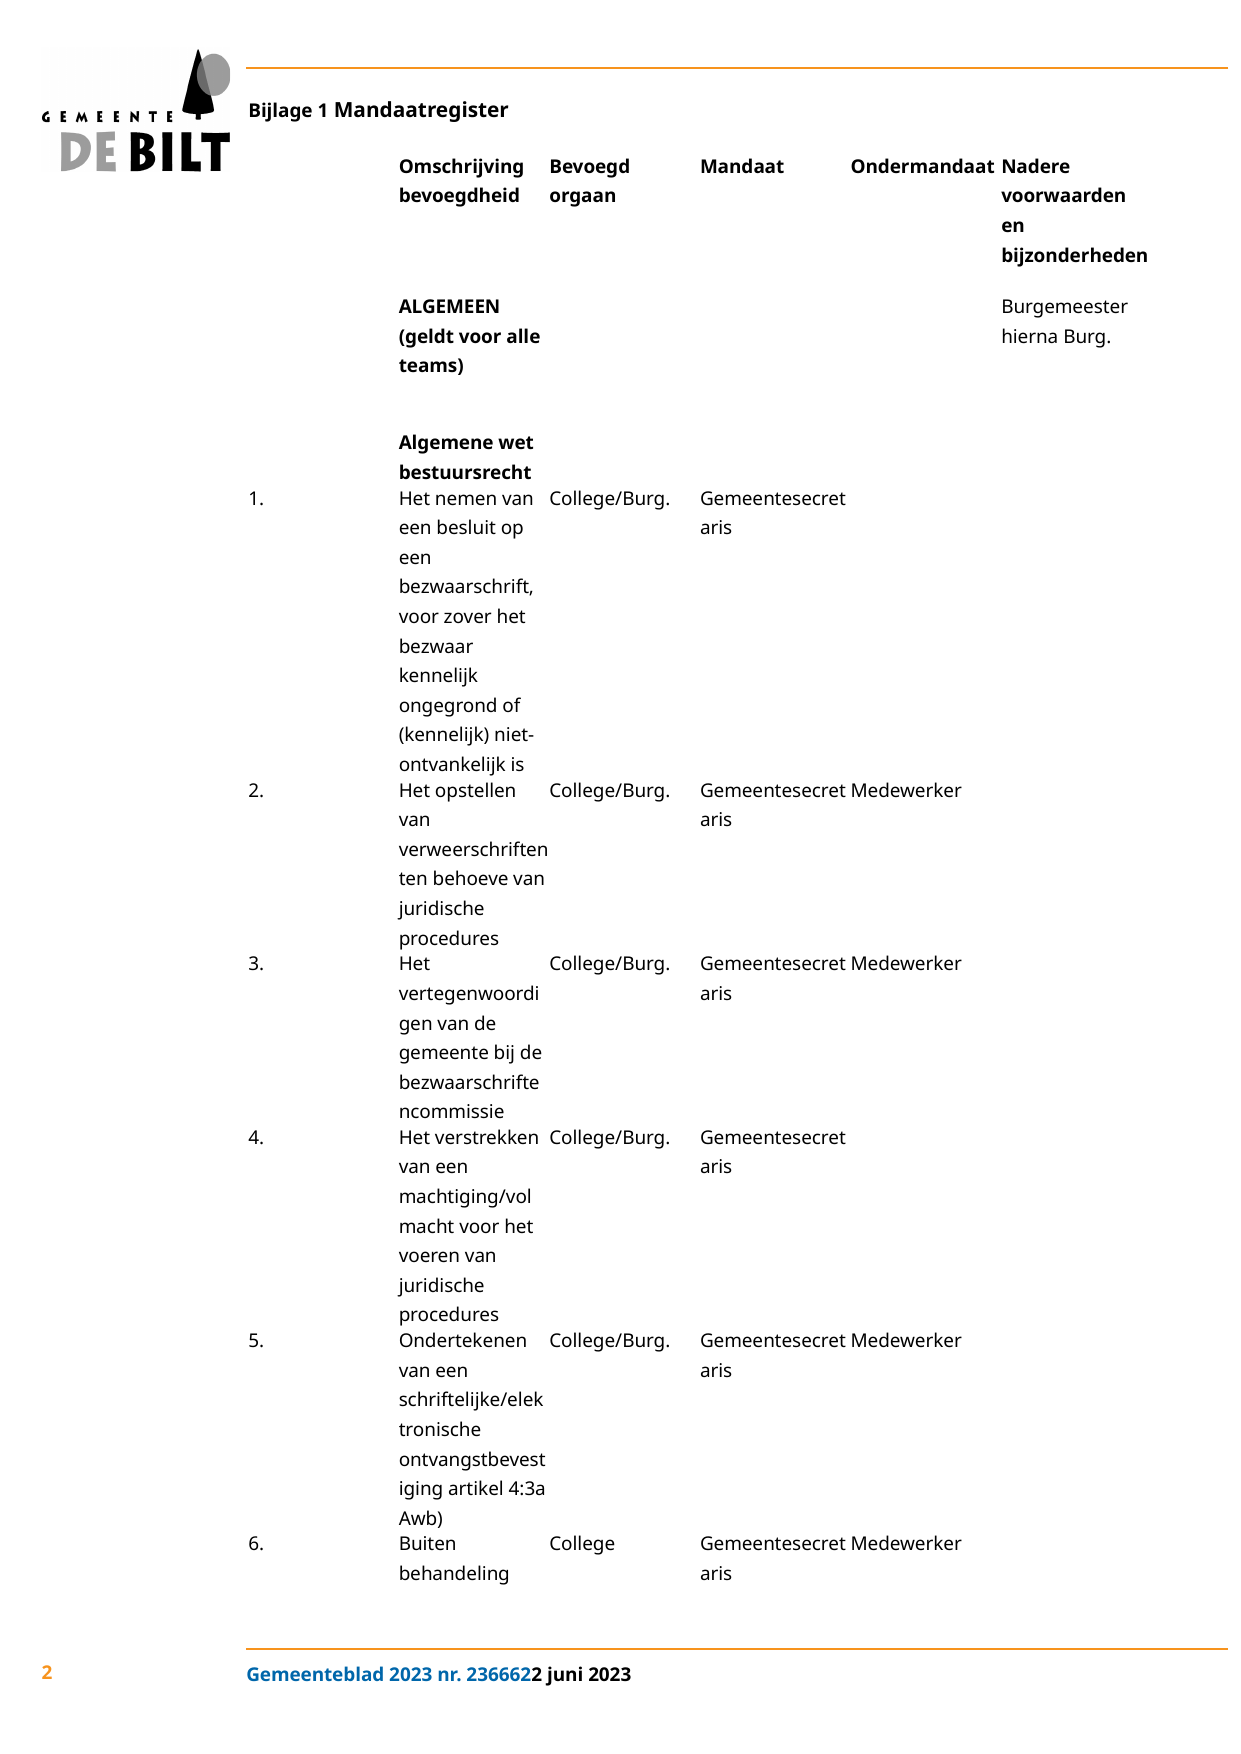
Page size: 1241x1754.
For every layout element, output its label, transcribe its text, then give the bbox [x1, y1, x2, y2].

table_cell [549, 293, 700, 378]
table_cell [1001, 430, 1152, 485]
table_cell Algemene wet bestuursrecht [399, 430, 549, 485]
table_cell [399, 268, 549, 293]
table_header Bevoegd orgaan [549, 153, 700, 267]
table_cell Medewerker [850, 1531, 1001, 1586]
table_cell [850, 1124, 1001, 1327]
table_cell Gemeentesecretaris [700, 1531, 850, 1586]
table_cell Medewerker [850, 951, 1001, 1124]
table_cell College/Burg. [549, 777, 700, 951]
table_cell Gemeentesecretaris [700, 1328, 850, 1531]
table_cell [248, 404, 398, 429]
table_cell [1001, 951, 1152, 1124]
table_cell [549, 430, 700, 485]
table_cell College/Burg. [549, 951, 700, 1124]
table_cell Medewerker [850, 777, 1001, 951]
table_cell [700, 268, 850, 293]
table_cell [700, 378, 850, 404]
table_cell ALGEMEEN (geldt voor alle teams) [399, 293, 549, 378]
table_cell [399, 378, 549, 404]
table_cell [850, 404, 1001, 429]
table_cell Burgemeester hierna Burg. [1001, 293, 1152, 378]
table_cell [1001, 1531, 1152, 1586]
table_cell Het opstellen van verweerschriften ten behoeve van juridische procedures [399, 777, 549, 951]
table_header Nadere voorwaarden en bijzonderheden [1001, 153, 1152, 267]
table_cell College/Burg. [549, 1328, 700, 1531]
table_cell [700, 293, 850, 378]
table_cell [549, 404, 700, 429]
table_cell [1001, 268, 1152, 293]
text Bijlage 1 Mandaatregister [248, 95, 1152, 123]
table_cell [700, 430, 850, 485]
table_cell [549, 268, 700, 293]
table_cell [248, 430, 398, 485]
table_cell Gemeentesecretaris [700, 951, 850, 1124]
table_cell [1001, 485, 1152, 777]
table_cell [549, 378, 700, 404]
table_cell [850, 293, 1001, 378]
table_cell 2. [248, 777, 398, 951]
table_cell Gemeentesecretaris [700, 1124, 850, 1327]
table_cell [850, 430, 1001, 485]
table_cell [1001, 404, 1152, 429]
table_cell 6. [248, 1531, 398, 1586]
table_cell [248, 293, 398, 378]
table_cell [850, 268, 1001, 293]
table_cell [1001, 777, 1152, 951]
table_cell 1. [248, 485, 398, 777]
table_cell Gemeentesecretaris [700, 777, 850, 951]
table_cell [248, 268, 398, 293]
table_cell [1001, 1328, 1152, 1531]
table_cell College/Burg. [549, 1124, 700, 1327]
table_cell [700, 404, 850, 429]
table_cell [850, 485, 1001, 777]
table_cell [850, 378, 1001, 404]
table_cell Het vertegenwoordigen van de gemeente bij de bezwaarschriftencommissie [399, 951, 549, 1124]
table_cell [399, 404, 549, 429]
table_cell Medewerker [850, 1328, 1001, 1531]
table_cell College/Burg. [549, 485, 700, 777]
table_cell Buiten behandeling [399, 1531, 549, 1586]
table_cell 3. [248, 951, 398, 1124]
picture [41, 47, 231, 172]
table_cell [1001, 1124, 1152, 1327]
table_cell Het nemen van een besluit op een bezwaarschrift, voor zover het bezwaar kennelijk ongegrond of (kennelijk) niet-ontvankelijk is [399, 485, 549, 777]
table_cell 5. [248, 1328, 398, 1531]
table_cell [248, 378, 398, 404]
table_cell Het verstrekken van een machtiging/volmacht voor het voeren van juridische procedures [399, 1124, 549, 1327]
table_cell College [549, 1531, 700, 1586]
table_header [248, 153, 398, 267]
table_cell Ondertekenen van een schriftelijke/elektronische ontvangstbevestiging artikel 4:3a Awb) [399, 1328, 549, 1531]
table_header Mandaat [700, 153, 850, 267]
table_header Ondermandaat [850, 153, 1001, 267]
table_cell [1001, 378, 1152, 404]
table_cell 4. [248, 1124, 398, 1327]
table_cell Gemeentesecretaris [700, 485, 850, 777]
table_header Omschrijving bevoegdheid [399, 153, 549, 267]
